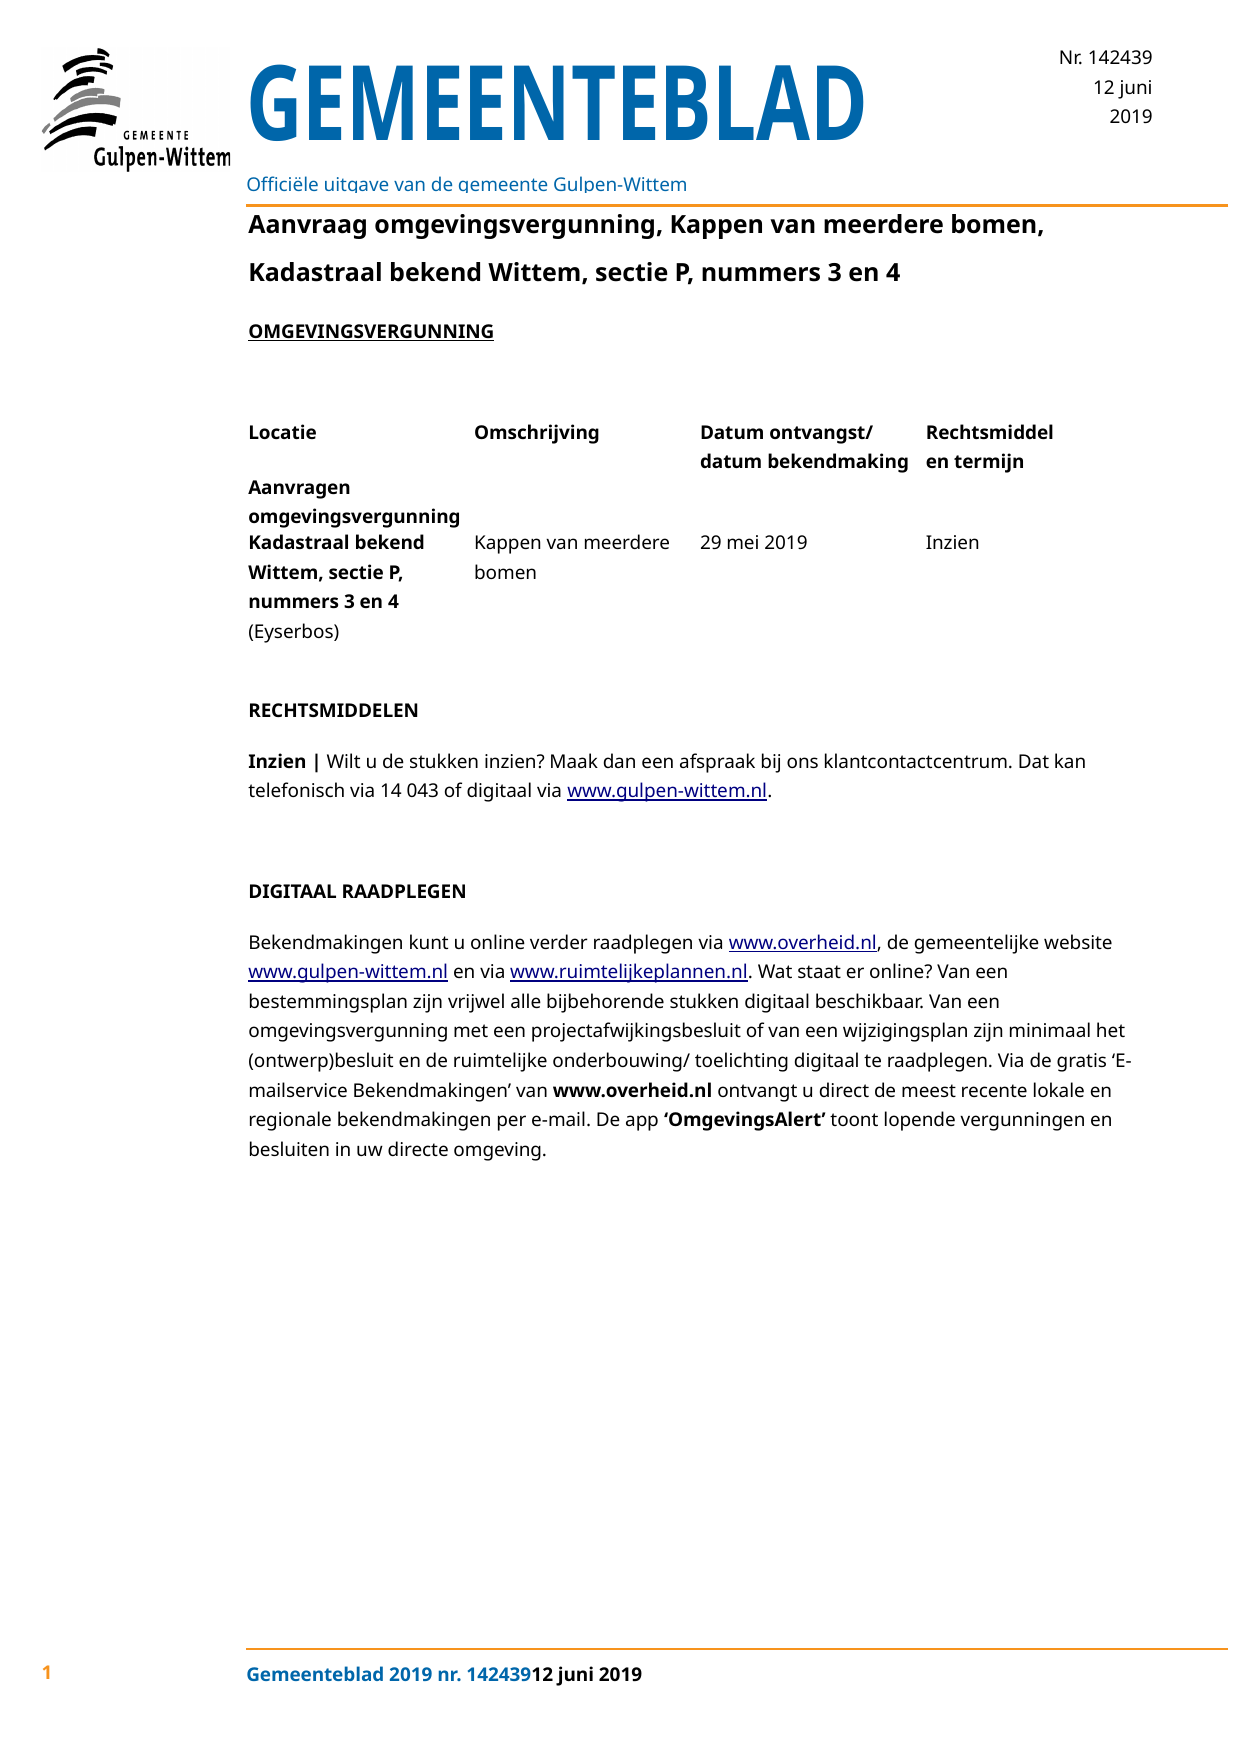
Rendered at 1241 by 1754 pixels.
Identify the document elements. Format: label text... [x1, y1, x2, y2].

table_cell Inzien [926, 530, 1152, 644]
table_header Rechtsmiddel en termijn [926, 419, 1152, 474]
table_cell Kadastraal bekend Wittem, sectie P, nummers 3 en 4 (Eyserbos) [248, 530, 474, 644]
table_cell Aanvragen omgevingsvergunning [248, 474, 474, 529]
table_cell Kappen van meerdere bomen [474, 530, 700, 644]
table_cell [926, 474, 1152, 529]
picture [41, 47, 231, 172]
table_header Datum ontvangst/ datum bekendmaking [700, 419, 926, 474]
table_header Locatie [248, 419, 474, 474]
text Inzien | Wilt u de stukken inzien? Maak dan een afspraak bij ons klantcontactcentrum. Dat kan telefonisch via 14 043 of digitaal via www.gulpen-wittem.nl. [248, 748, 1152, 803]
text Bekendmakingen kunt u online verder raadplegen via www.overheid.nl, de gemeentelijke website www.gulpen-wittem.nl en via www.ruimtelijkeplannen.nl. Wat staat er online? Van een bestemmingsplan zijn vrijwel alle bijbehorende stukken digitaal beschikbaar. Van een omgevingsvergunning met een projectafwijkingsbesluit of van een wijzigingsplan zijn minimaal het (ontwerp)besluit en de ruimtelijke onderbouwing/ toelichting digitaal te raadplegen. Via de gratis ‘E-mailservice Bekendmakingen’ van www.overheid.nl ontvangt u direct de meest recente lokale en regionale bekendmakingen per e-mail. De app ‘OmgevingsAlert’ toont lopende vergunningen en besluiten in uw directe omgeving. [248, 929, 1152, 1162]
text OMGEVINGSVERGUNNING [248, 318, 1152, 344]
text DIGITAAL RAADPLEGEN [248, 878, 1152, 904]
text Aanvraag omgevingsvergunning, Kappen van meerdere bomen, Kadastraal bekend Wittem, sectie P, nummers 3 en 4 [248, 207, 1152, 288]
table_header Omschrijving [474, 419, 700, 474]
table_cell 29 mei 2019 [700, 530, 926, 644]
table_cell [700, 474, 926, 529]
table_cell [474, 474, 700, 529]
text RECHTSMIDDELEN [248, 698, 1152, 723]
